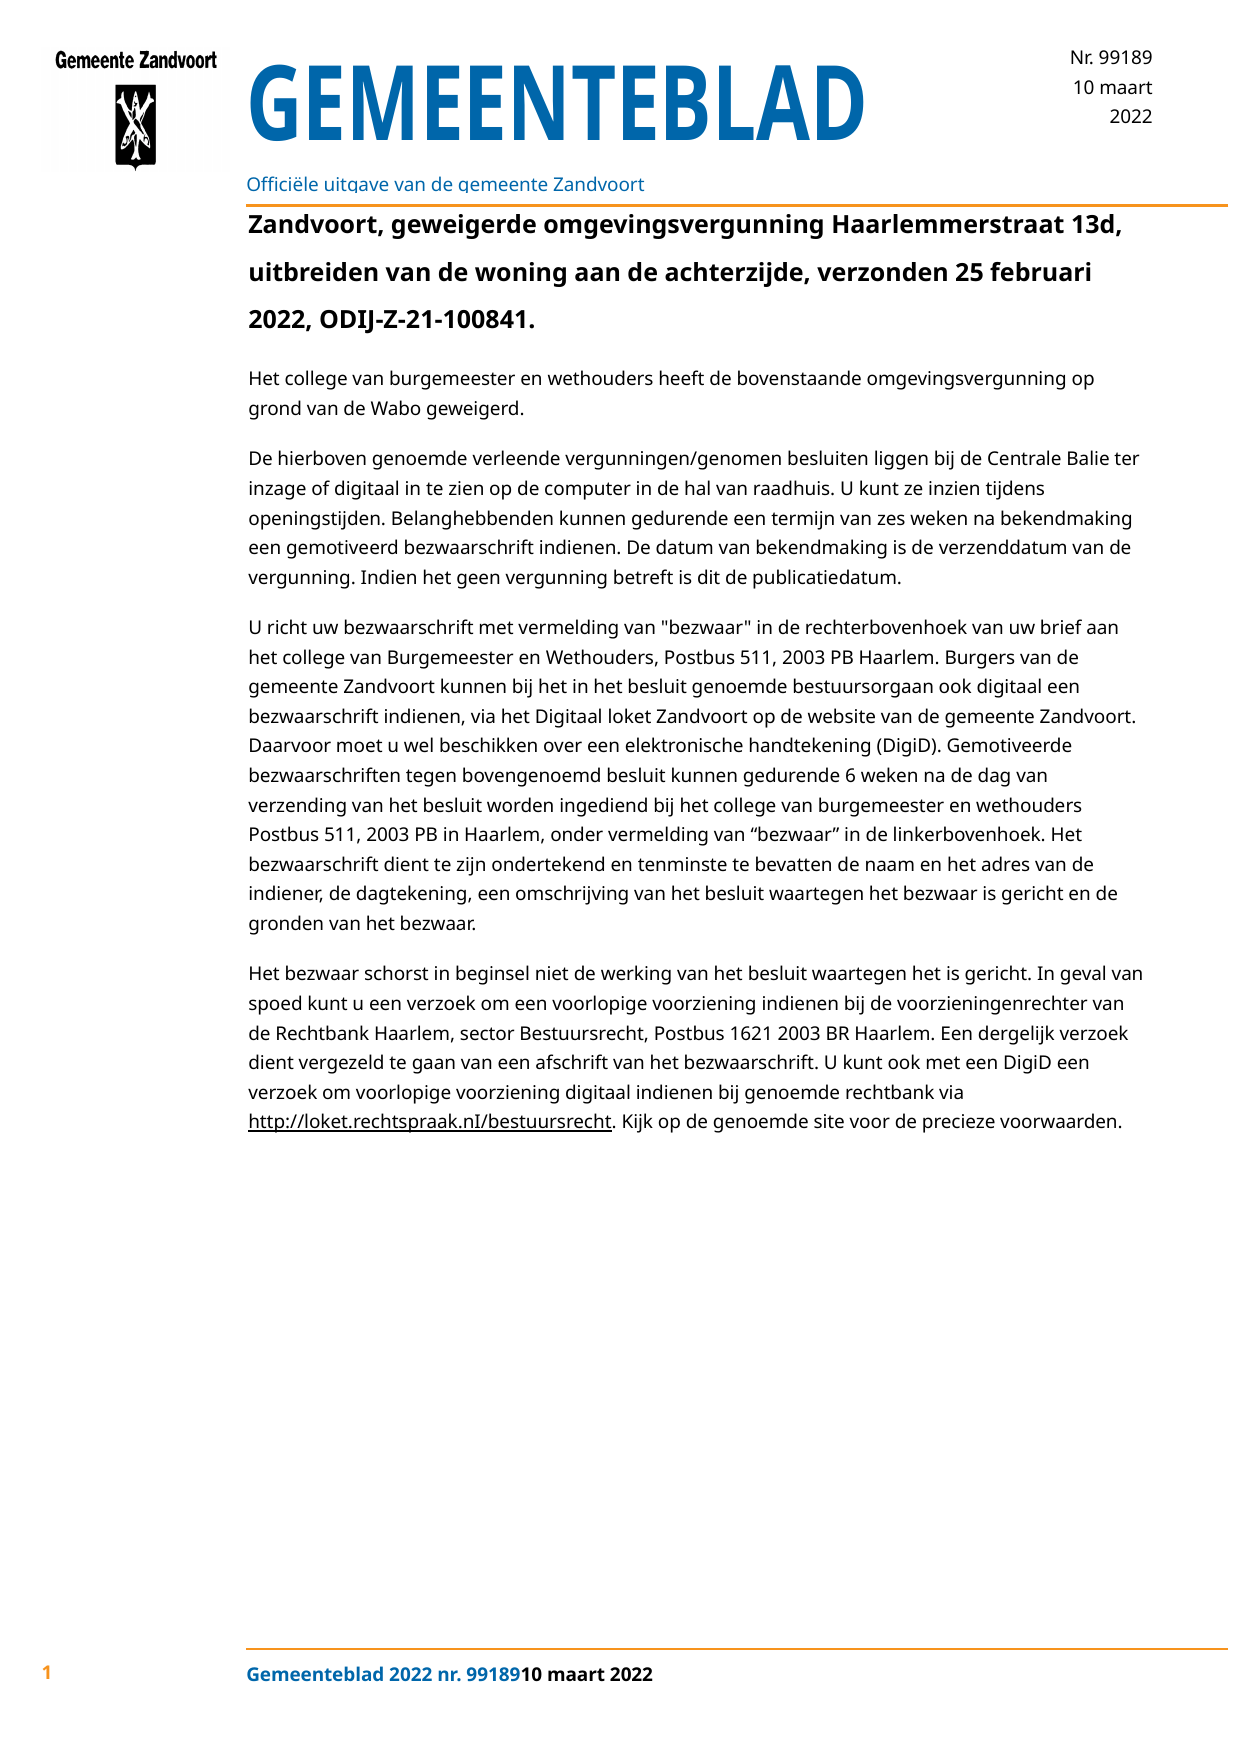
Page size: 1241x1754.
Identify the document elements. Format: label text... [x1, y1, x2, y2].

text U richt uw bezwaarschrift met vermelding van "bezwaar" in de rechterbovenhoek van uw brief aan het college van Burgemeester en Wethouders, Postbus 511, 2003 PB Haarlem. Burgers van de gemeente Zandvoort kunnen bij het in het besluit genoemde bestuursorgaan ook digitaal een bezwaarschrift indienen, via het Digitaal loket Zandvoort op de website van de gemeente Zandvoort. Daarvoor moet u wel beschikken over een elektronische handtekening (DigiD). Gemotiveerde bezwaarschriften tegen bovengenoemd besluit kunnen gedurende 6 weken na de dag van verzending van het besluit worden ingediend bij het college van burgemeester en wethouders Postbus 511, 2003 PB in Haarlem, onder vermelding van “bezwaar” in de linkerbovenhoek. Het bezwaarschrift dient te zijn ondertekend en tenminste te bevatten de naam en het adres van de indiener, de dagtekening, een omschrijving van het besluit waartegen het bezwaar is gericht en de gronden van het bezwaar. [248, 614, 1152, 936]
text Het college van burgemeester en wethouders heeft de bovenstaande omgevingsvergunning op grond van de Wabo geweigerd. [248, 366, 1152, 421]
text Zandvoort, geweigerde omgevingsvergunning Haarlemmerstraat 13d, uitbreiden van de woning aan de achterzijde, verzonden 25 februari 2022, ODIJ-Z-21-100841. [248, 207, 1152, 336]
text Het bezwaar schorst in beginsel niet de werking van het besluit waartegen het is gericht. In geval van spoed kunt u een verzoek om een voorlopige voorziening indienen bij de voorzieningenrechter van de Rechtbank Haarlem, sector Bestuursrecht, Postbus 1621 2003 BR Haarlem. Een dergelijk verzoek dient vergezeld te gaan van een afschrift van het bezwaarschrift. U kunt ook met een DigiD een verzoek om voorlopige voorziening digitaal indienen bij genoemde rechtbank via http://loket.rechtspraak.nI/bestuursrecht. Kijk op de genoemde site voor de precieze voorwaarden. [248, 961, 1152, 1134]
text De hierboven genoemde verleende vergunningen/genomen besluiten liggen bij de Centrale Balie ter inzage of digitaal in te zien op de computer in de hal van raadhuis. U kunt ze inzien tijdens openingstijden. Belanghebbenden kunnen gedurende een termijn van zes weken na bekendmaking een gemotiveerd bezwaarschrift indienen. De datum van bekendmaking is de verzenddatum van de vergunning. Indien het geen vergunning betreft is dit de publicatiedatum. [248, 446, 1152, 589]
picture [41, 47, 231, 172]
